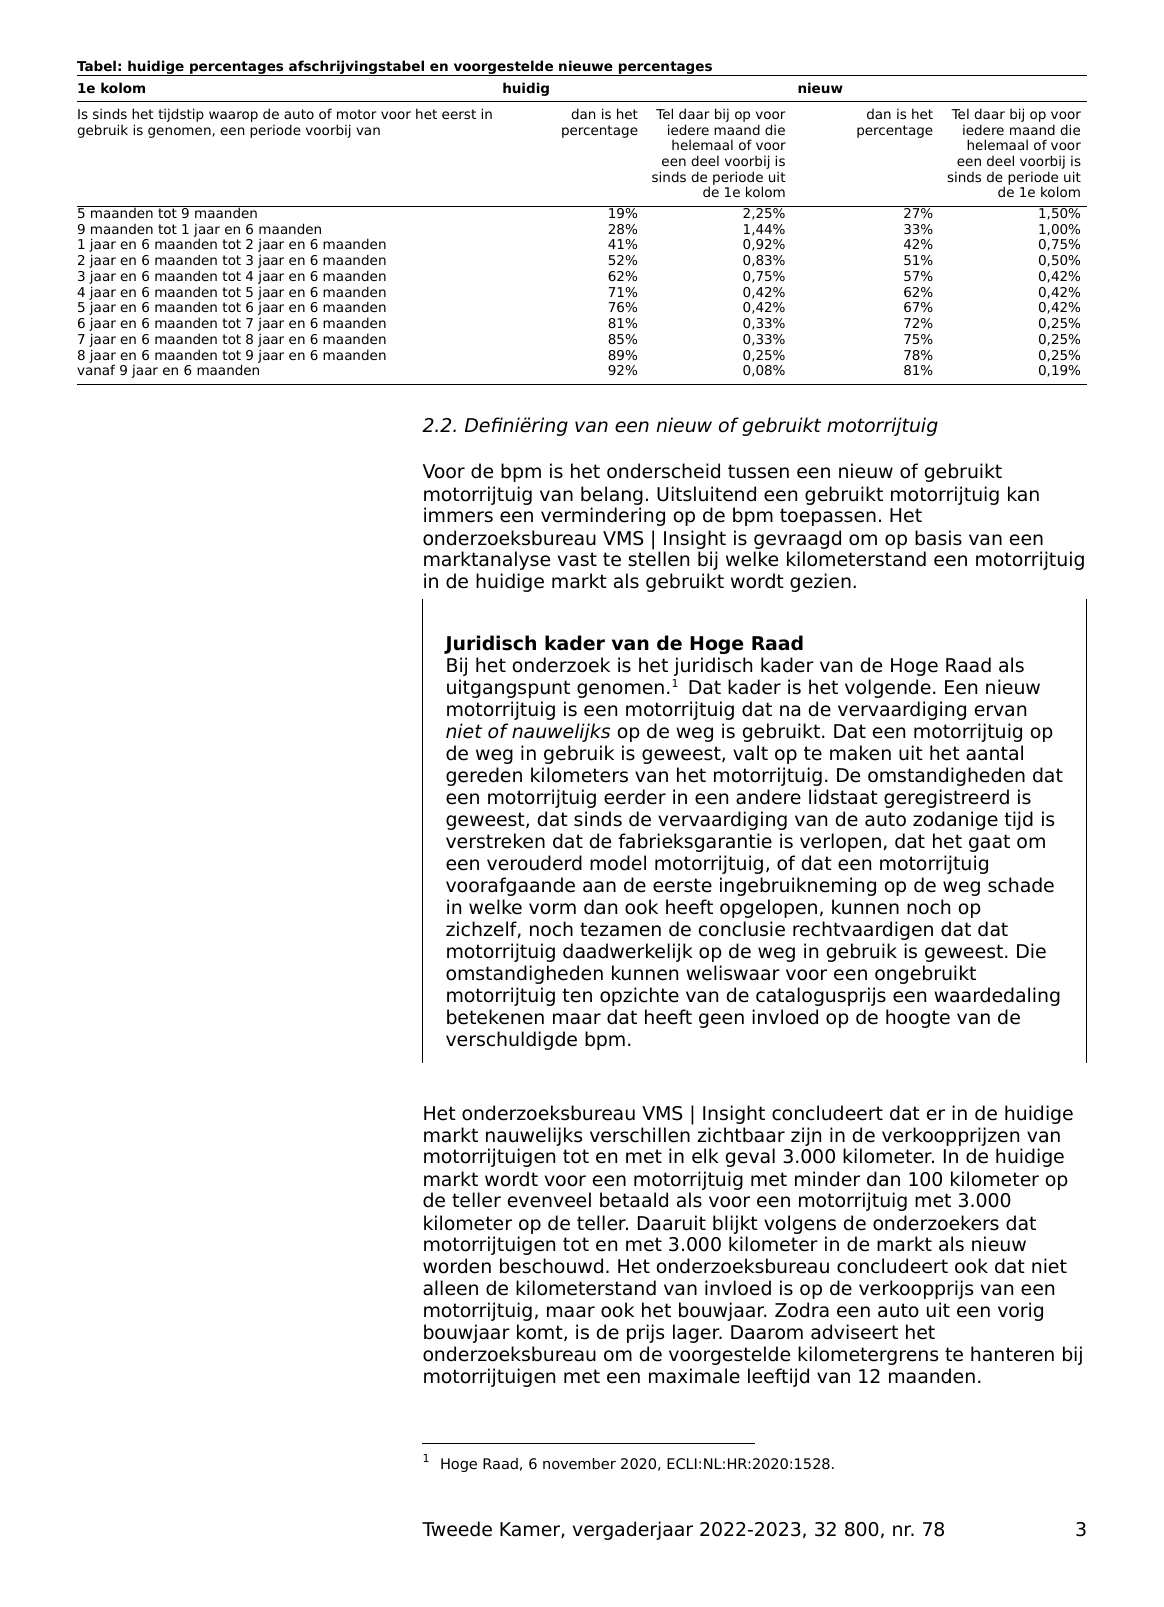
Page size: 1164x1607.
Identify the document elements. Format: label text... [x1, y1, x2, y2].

table_cell dan is het percentage [791, 102, 939, 206]
table_cell 0,19% [939, 363, 1087, 383]
table_cell 85% [496, 332, 644, 347]
table_cell 0,42% [939, 269, 1087, 284]
table_cell 2 jaar en 6 maanden tot 3 jaar en 6 maanden [77, 253, 496, 269]
table_cell 41% [496, 237, 644, 253]
table_cell 0,92% [644, 237, 791, 253]
text Het onderzoeksbureau VMS | Insight concludeert dat er in de huidige markt nauwelijks verschillen zichtbaar zijn in de verkoopprijzen van motorrijtuigen tot en met in elk geval 3.000 kilometer. In de huidige markt wordt voor een motorrijtuig met minder dan 100 kilometer op de teller evenveel betaald als voor een motorrijtuig met 3.000 kilometer op de teller. Daaruit blijkt volgens de onderzoekers dat motorrijtuigen tot en met 3.000 kilometer in de markt als nieuw worden beschouwd. Het onderzoeksbureau concludeert ook dat niet alleen de kilometerstand van invloed is op de verkoopprijs van een motorrijtuig, maar ook het bouwjaar. Zodra een auto uit een vorig bouwjaar komt, is de prijs lager. Daarom adviseert het onderzoeksbureau om de voorgestelde kilometergrens te hanteren bij motorrijtuigen met een maximale leeftijd van 12 maanden. [422, 1102, 1087, 1388]
table_cell 0,42% [644, 284, 791, 300]
table_cell 0,33% [644, 316, 791, 332]
table_cell 28% [496, 221, 644, 237]
table_cell 7 jaar en 6 maanden tot 8 jaar en 6 maanden [77, 332, 496, 347]
table_cell 62% [496, 269, 644, 284]
table_cell 71% [496, 284, 644, 300]
table_cell 0,83% [644, 253, 791, 269]
table_cell 5 maanden tot 9 maanden [77, 207, 496, 221]
table_cell 76% [496, 300, 644, 316]
table_cell 81% [791, 363, 939, 383]
table_cell Tel daar bij op voor iedere maand die helemaal of voor een deel voorbij is sinds de periode uit de 1e kolom [939, 102, 1087, 206]
table_header Tabel: huidige percentages afschrijvingstabel en voorgestelde nieuwe percentages [77, 59, 1087, 75]
table_cell 78% [791, 347, 939, 363]
table_cell 1e kolom [77, 76, 496, 101]
table_cell 0,25% [644, 347, 791, 363]
table_cell 6 jaar en 6 maanden tot 7 jaar en 6 maanden [77, 316, 496, 332]
table_cell dan is het percentage [496, 102, 644, 206]
table_cell 0,42% [939, 300, 1087, 316]
table_cell Tel daar bij op voor iedere maand die helemaal of voor een deel voorbij is sinds de periode uit de 1e kolom [644, 102, 791, 206]
table_cell 42% [791, 237, 939, 253]
table_cell nieuw [791, 76, 1087, 101]
table_cell 27% [791, 207, 939, 221]
table_cell 51% [791, 253, 939, 269]
table_cell 0,42% [939, 284, 1087, 300]
table_cell 5 jaar en 6 maanden tot 6 jaar en 6 maanden [77, 300, 496, 316]
table_cell 0,25% [939, 347, 1087, 363]
table_cell 0,25% [939, 316, 1087, 332]
table_cell 92% [496, 363, 644, 383]
text Voor de bpm is het onderscheid tussen een nieuw of gebruikt motorrijtuig van belang. Uitsluitend een gebruikt motorrijtuig kan immers een vermindering op de bpm toepassen. Het onderzoeksbureau VMS | Insight is gevraagd om op basis van een marktanalyse vast te stellen bij welke kilometerstand een motorrijtuig in de huidige markt als gebruikt wordt gezien. [422, 461, 1087, 593]
table_cell 0,75% [644, 269, 791, 284]
subtitle 2.2. Definiëring van een nieuw of gebruikt motorrijtuig [422, 414, 1087, 436]
table_cell 8 jaar en 6 maanden tot 9 jaar en 6 maanden [77, 347, 496, 363]
table_cell 9 maanden tot 1 jaar en 6 maanden [77, 221, 496, 237]
table_cell 57% [791, 269, 939, 284]
table_cell 19% [496, 207, 644, 221]
table_cell 89% [496, 347, 644, 363]
table_cell 3 jaar en 6 maanden tot 4 jaar en 6 maanden [77, 269, 496, 284]
table_cell 52% [496, 253, 644, 269]
table_header Juridisch kader van de Hoge Raad Bij het onderzoek is het juridisch kader van de Hoge Raad als uitgangspunt genomen. Dat kader is het volgende. Een nieuw motorrijtuig is een motorrijtuig dat na de vervaardiging ervan niet of nauwelijks op de weg is gebruikt. Dat een motorrijtuig op de weg in gebruik is geweest, valt op te maken uit het aantal gereden kilometers van het motorrijtuig. De omstandigheden dat een motorrijtuig eerder in een andere lidstaat geregistreerd is geweest, dat sinds de vervaardiging van de auto zodanige tijd is verstreken dat de fabrieksgarantie is verlopen, dat het gaat om een verouderd model motorrijtuig, of dat een motorrijtuig voorafgaande aan de eerste ingebruikneming op de weg schade in welke vorm dan ook heeft opgelopen, kunnen noch op zichzelf, noch tezamen de conclusie rechtvaardigen dat dat motorrijtuig daadwerkelijk op de weg in gebruik is geweest. Die omstandigheden kunnen weliswaar voor een ongebruikt motorrijtuig ten opzichte van de catalogusprijs een waardedaling betekenen maar dat heeft geen invloed op de hoogte van de verschuldigde bpm. [423, 599, 1086, 1063]
table_cell Is sinds het tijdstip waarop de auto of motor voor het eerst in gebruik is genomen, een periode voorbij van [77, 102, 496, 206]
table_cell 81% [496, 316, 644, 332]
table_cell 0,75% [939, 237, 1087, 253]
table_cell 33% [791, 221, 939, 237]
table_cell 62% [791, 284, 939, 300]
table_cell 75% [791, 332, 939, 347]
table_cell 1 jaar en 6 maanden tot 2 jaar en 6 maanden [77, 237, 496, 253]
table_cell 0,08% [644, 363, 791, 383]
table_cell 0,42% [644, 300, 791, 316]
table_cell 4 jaar en 6 maanden tot 5 jaar en 6 maanden [77, 284, 496, 300]
table_cell 0,33% [644, 332, 791, 347]
table_cell 1,50% [939, 207, 1087, 221]
table_cell 0,25% [939, 332, 1087, 347]
table_cell 2,25% [644, 207, 791, 221]
table_cell 72% [791, 316, 939, 332]
table_cell 67% [791, 300, 939, 316]
table_cell 1,44% [644, 221, 791, 237]
table_cell 1,00% [939, 221, 1087, 237]
table_cell 0,50% [939, 253, 1087, 269]
table_cell vanaf 9 jaar en 6 maanden [77, 363, 496, 383]
table_cell huidig [496, 76, 791, 101]
